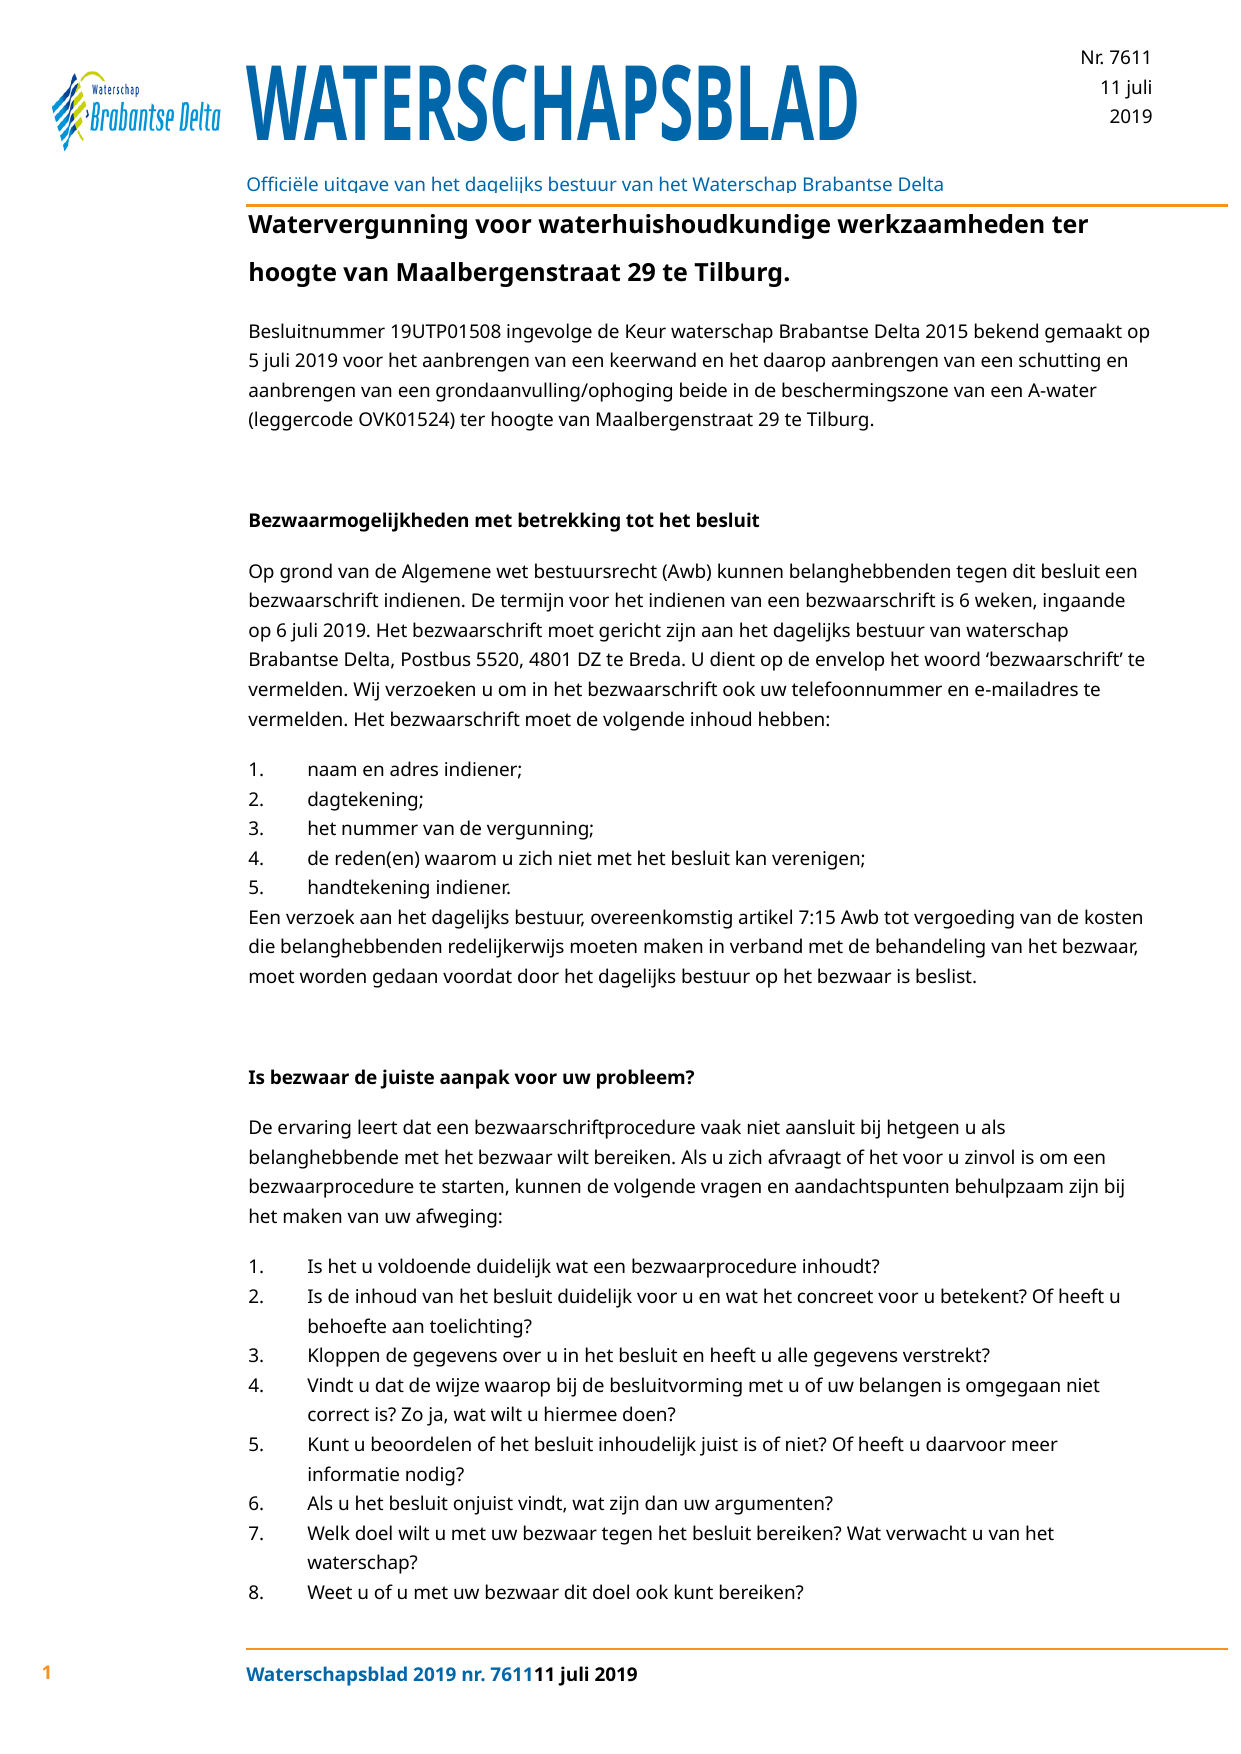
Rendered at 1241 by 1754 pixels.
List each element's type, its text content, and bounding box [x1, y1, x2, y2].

list Kloppen de gegevens over u in het besluit en heeft u alle gegevens verstrekt? [248, 1342, 1152, 1368]
text Watervergunning voor waterhuishoudkundige werkzaamheden ter hoogte van Maalbergenstraat 29 te Tilburg. [248, 207, 1152, 288]
list Welk doel wilt u met uw bezwaar tegen het besluit bereiken? Wat verwacht u van het waterschap? [248, 1520, 1152, 1575]
list Weet u of u met uw bezwaar dit doel ook kunt bereiken? [248, 1579, 1152, 1605]
text Is bezwaar de juiste aanpak voor uw probleem? [248, 1064, 1152, 1090]
list het nummer van de vergunning; [248, 815, 1152, 841]
text Op grond van de Algemene wet bestuursrecht (Awb) kunnen belanghebbenden tegen dit besluit een bezwaarschrift indienen. De termijn voor het indienen van een bezwaarschrift is 6 weken, ingaande op 6 juli 2019. Het bezwaarschrift moet gericht zijn aan het dagelijks bestuur van waterschap Brabantse Delta, Postbus 5520, 4801 DZ te Breda. U dient op de envelop het woord ‘bezwaarschrift’ te vermelden. Wij verzoeken u om in het bezwaarschrift ook uw telefoonnummer en e‑mailadres te vermelden. Het bezwaarschrift moet de volgende inhoud hebben: [248, 558, 1152, 732]
text De ervaring leert dat een bezwaarschriftprocedure vaak niet aansluit bij hetgeen u als belanghebbende met het bezwaar wilt bereiken. Als u zich afvraagt of het voor u zinvol is om een bezwaarprocedure te starten, kunnen de volgende vragen en aandachtspunten behulpzaam zijn bij het maken van uw afweging: [248, 1114, 1152, 1229]
list Is de inhoud van het besluit duidelijk voor u en wat het concreet voor u betekent? Of heeft u behoefte aan toelichting? [248, 1283, 1152, 1339]
list handtekening indiener. [248, 874, 1152, 900]
list dagtekening; [248, 786, 1152, 812]
list Kunt u beoordelen of het besluit inhoudelijk juist is of niet? Of heeft u daarvoor meer informatie nodig? [248, 1431, 1152, 1487]
list de reden(en) waarom u zich niet met het besluit kan verenigen; [248, 845, 1152, 871]
list naam en adres indiener; [248, 756, 1152, 782]
list Als u het besluit onjuist vindt, wat zijn dan uw argumenten? [248, 1490, 1152, 1516]
picture [41, 47, 231, 172]
text Een verzoek aan het dagelijks bestuur, overeenkomstig artikel 7:15 Awb tot vergoeding van de kosten die belanghebbenden redelijkerwijs moeten maken in verband met de behandeling van het bezwaar, moet worden gedaan voordat door het dagelijks bestuur op het bezwaar is beslist. [248, 904, 1152, 989]
list Is het u voldoende duidelijk wat een bezwaarprocedure inhoudt? [248, 1254, 1152, 1279]
list Vindt u dat de wijze waarop bij de besluitvorming met u of uw belangen is omgegaan niet correct is? Zo ja, wat wilt u hiermee doen? [248, 1372, 1152, 1427]
text Bezwaarmogelijkheden met betrekking tot het besluit [248, 507, 1152, 533]
text Besluitnummer 19UTP01508 ingevolge de Keur waterschap Brabantse Delta 2015 bekend gemaakt op 5 juli 2019 voor het aanbrengen van een keerwand en het daarop aanbrengen van een schutting en aanbrengen van een grondaanvulling/ophoging beide in de beschermingszone van een A-water (leggercode OVK01524) ter hoogte van Maalbergenstraat 29 te Tilburg. [248, 318, 1152, 432]
